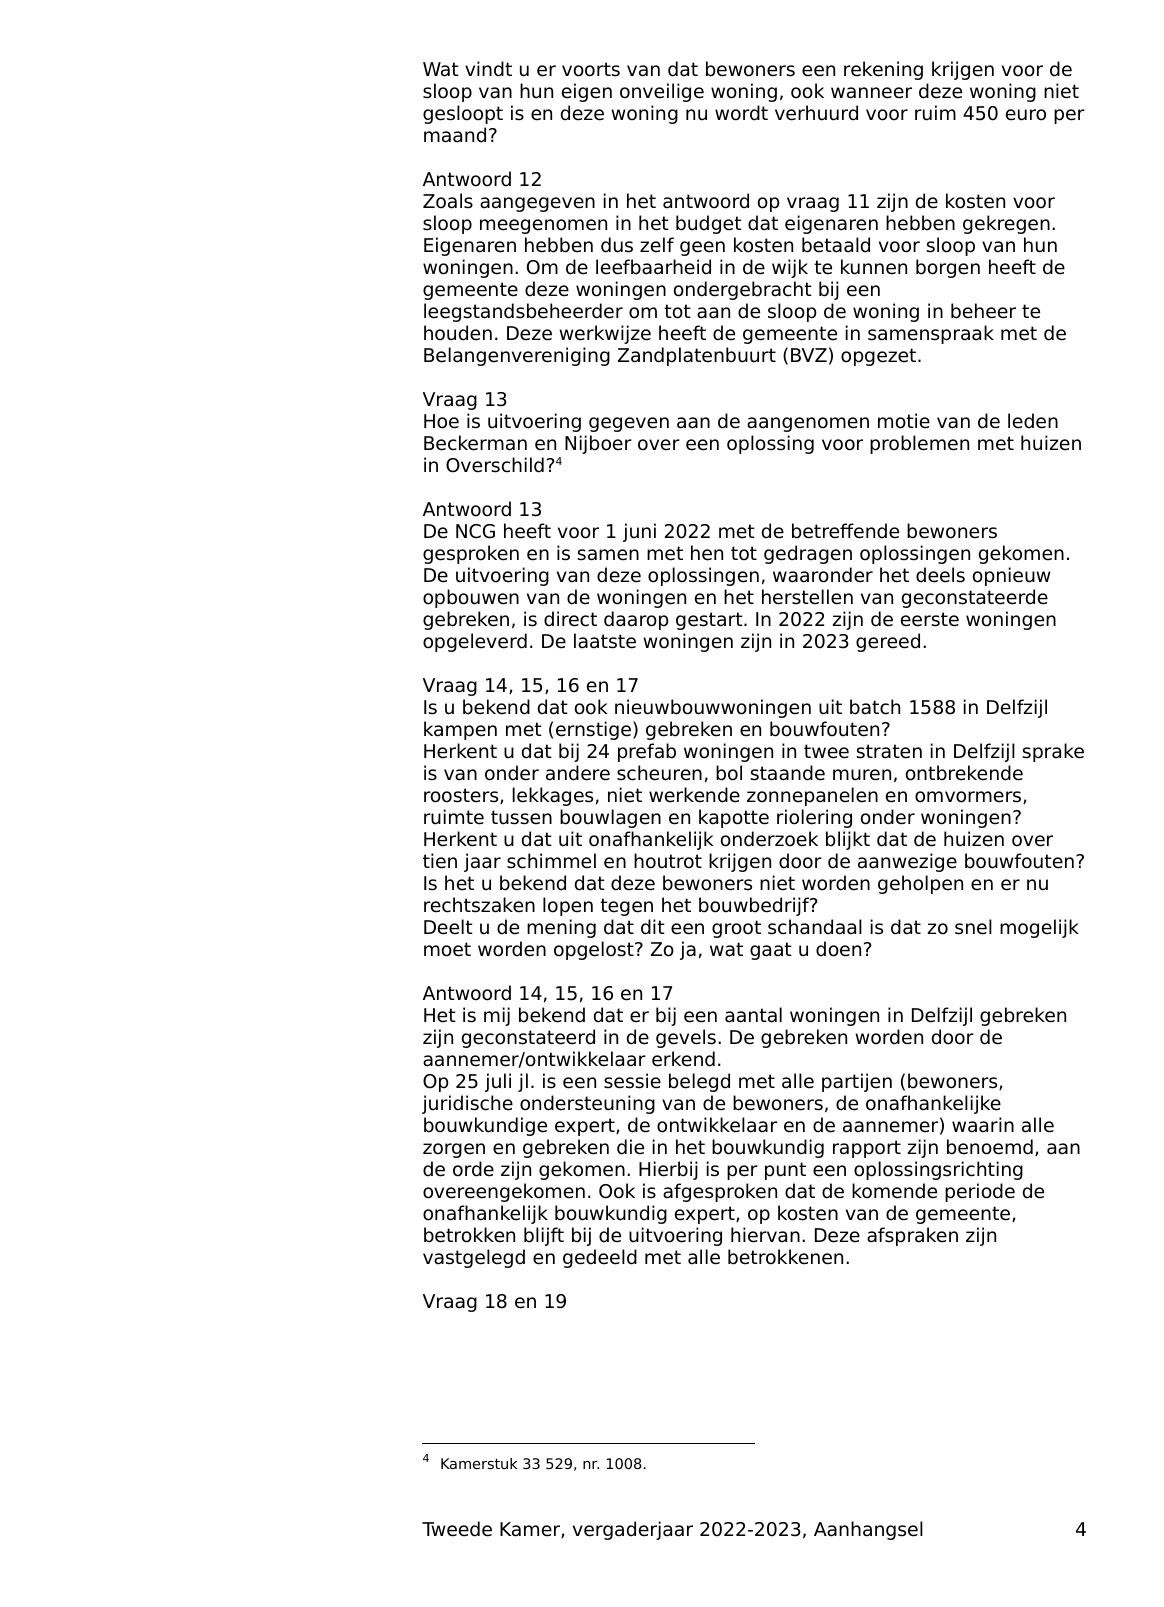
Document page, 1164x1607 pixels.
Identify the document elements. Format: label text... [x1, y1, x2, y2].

text Kamerstuk 33 529, nr. 1008. [422, 1452, 1087, 1474]
text De NCG heeft voor 1 juni 2022 met de betreffende bewoners gesproken en is samen met hen tot gedragen oplossingen gekomen. De uitvoering van deze oplossingen, waaronder het deels opnieuw opbouwen van de woningen en het herstellen van geconstateerde gebreken, is direct daarop gestart. In 2022 zijn de eerste woningen opgeleverd. De laatste woningen zijn in 2023 gereed. [422, 521, 1087, 653]
text Op 25 juli jl. is een sessie belegd met alle partijen (bewoners, juridische ondersteuning van de bewoners, de onafhankelijke bouwkundige expert, de ontwikkelaar en de aannemer) waarin alle zorgen en gebreken die in het bouwkundig rapport zijn benoemd, aan de orde zijn gekomen. Hierbij is per punt een oplossingsrichting overeengekomen. Ook is afgesproken dat de komende periode de onafhankelijk bouwkundig expert, op kosten van de gemeente, betrokken blijft bij de uitvoering hiervan. Deze afspraken zijn vastgelegd en gedeeld met alle betrokkenen. [422, 1071, 1087, 1269]
text Is u bekend dat ook nieuwbouwwoningen uit batch 1588 in Delfzijl kampen met (ernstige) gebreken en bouwfouten? [422, 697, 1087, 741]
text Zoals aangegeven in het antwoord op vraag 11 zijn de kosten voor sloop meegenomen in het budget dat eigenaren hebben gekregen. Eigenaren hebben dus zelf geen kosten betaald voor sloop van hun woningen. Om de leefbaarheid in de wijk te kunnen borgen heeft de gemeente deze woningen ondergebracht bij een leegstandsbeheerder om tot aan de sloop de woning in beheer te houden. Deze werkwijze heeft de gemeente in samenspraak met de Belangenvereniging Zandplatenbuurt (BVZ) opgezet. [422, 191, 1087, 367]
text Herkent u dat bij 24 prefab woningen in twee straten in Delfzijl sprake is van onder andere scheuren, bol staande muren, ontbrekende roosters, lekkages, niet werkende zonnepanelen en omvormers, ruimte tussen bouwlagen en kapotte riolering onder woningen? Herkent u dat uit onafhankelijk onderzoek blijkt dat de huizen over tien jaar schimmel en houtrot krijgen door de aanwezige bouwfouten? [422, 741, 1087, 873]
text Antwoord 13 [422, 499, 1087, 521]
text Vraag 13 [422, 389, 1087, 411]
text Antwoord 14, 15, 16 en 17 [422, 983, 1087, 1005]
text Deelt u de mening dat dit een groot schandaal is dat zo snel mogelijk moet worden opgelost? Zo ja, wat gaat u doen? [422, 917, 1087, 961]
text Vraag 14, 15, 16 en 17 [422, 675, 1087, 697]
text Hoe is uitvoering gegeven aan de aangenomen motie van de leden Beckerman en Nijboer over een oplossing voor problemen met huizen in Overschild? [422, 411, 1087, 477]
text Vraag 18 en 19 [422, 1291, 1087, 1313]
text Het is mij bekend dat er bij een aantal woningen in Delfzijl gebreken zijn geconstateerd in de gevels. De gebreken worden door de aannemer/ontwikkelaar erkend. [422, 1005, 1087, 1071]
text Wat vindt u er voorts van dat bewoners een rekening krijgen voor de sloop van hun eigen onveilige woning, ook wanneer deze woning niet gesloopt is en deze woning nu wordt verhuurd voor ruim 450 euro per maand? [422, 59, 1087, 147]
text Is het u bekend dat deze bewoners niet worden geholpen en er nu rechtszaken lopen tegen het bouwbedrijf? [422, 873, 1087, 917]
text Antwoord 12 [422, 169, 1087, 191]
